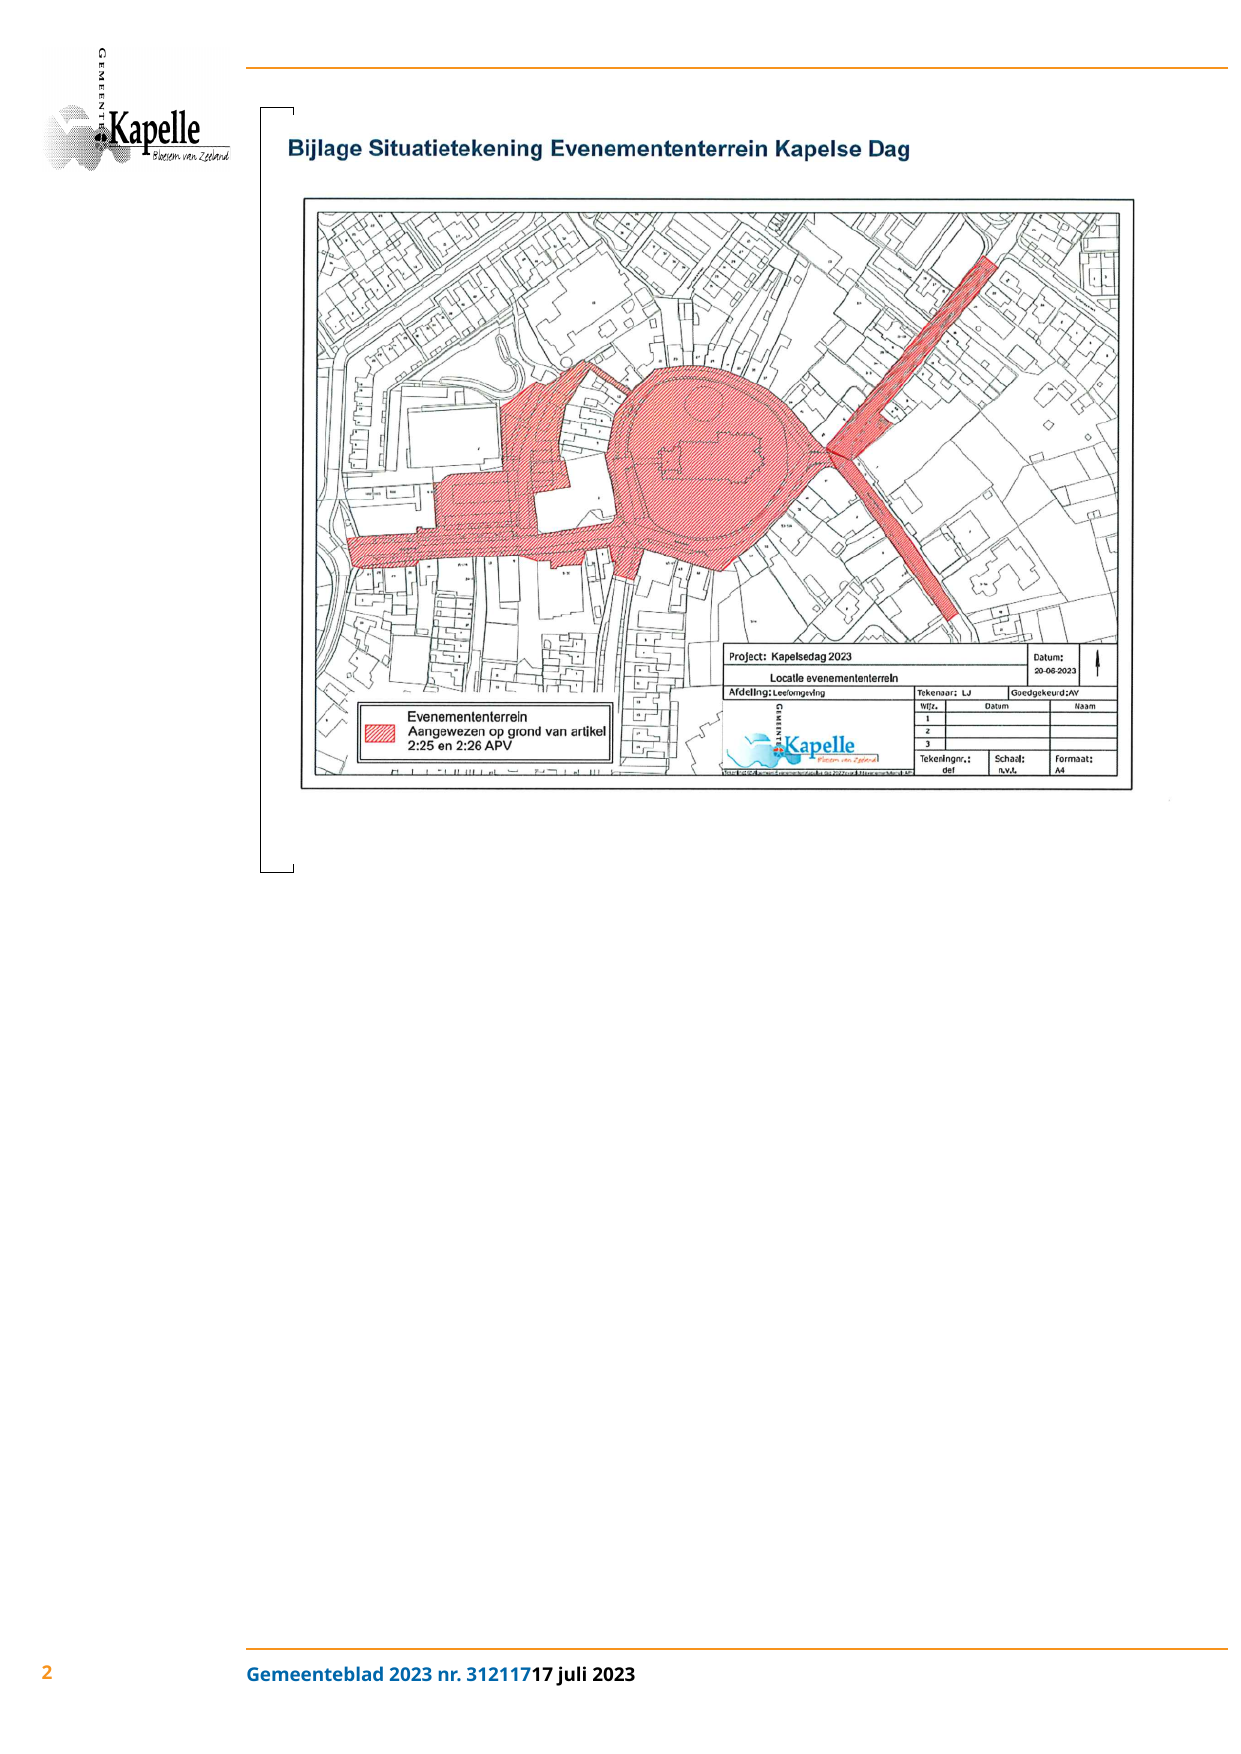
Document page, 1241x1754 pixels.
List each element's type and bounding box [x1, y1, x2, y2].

picture [268, 115, 1173, 864]
picture [41, 47, 231, 172]
